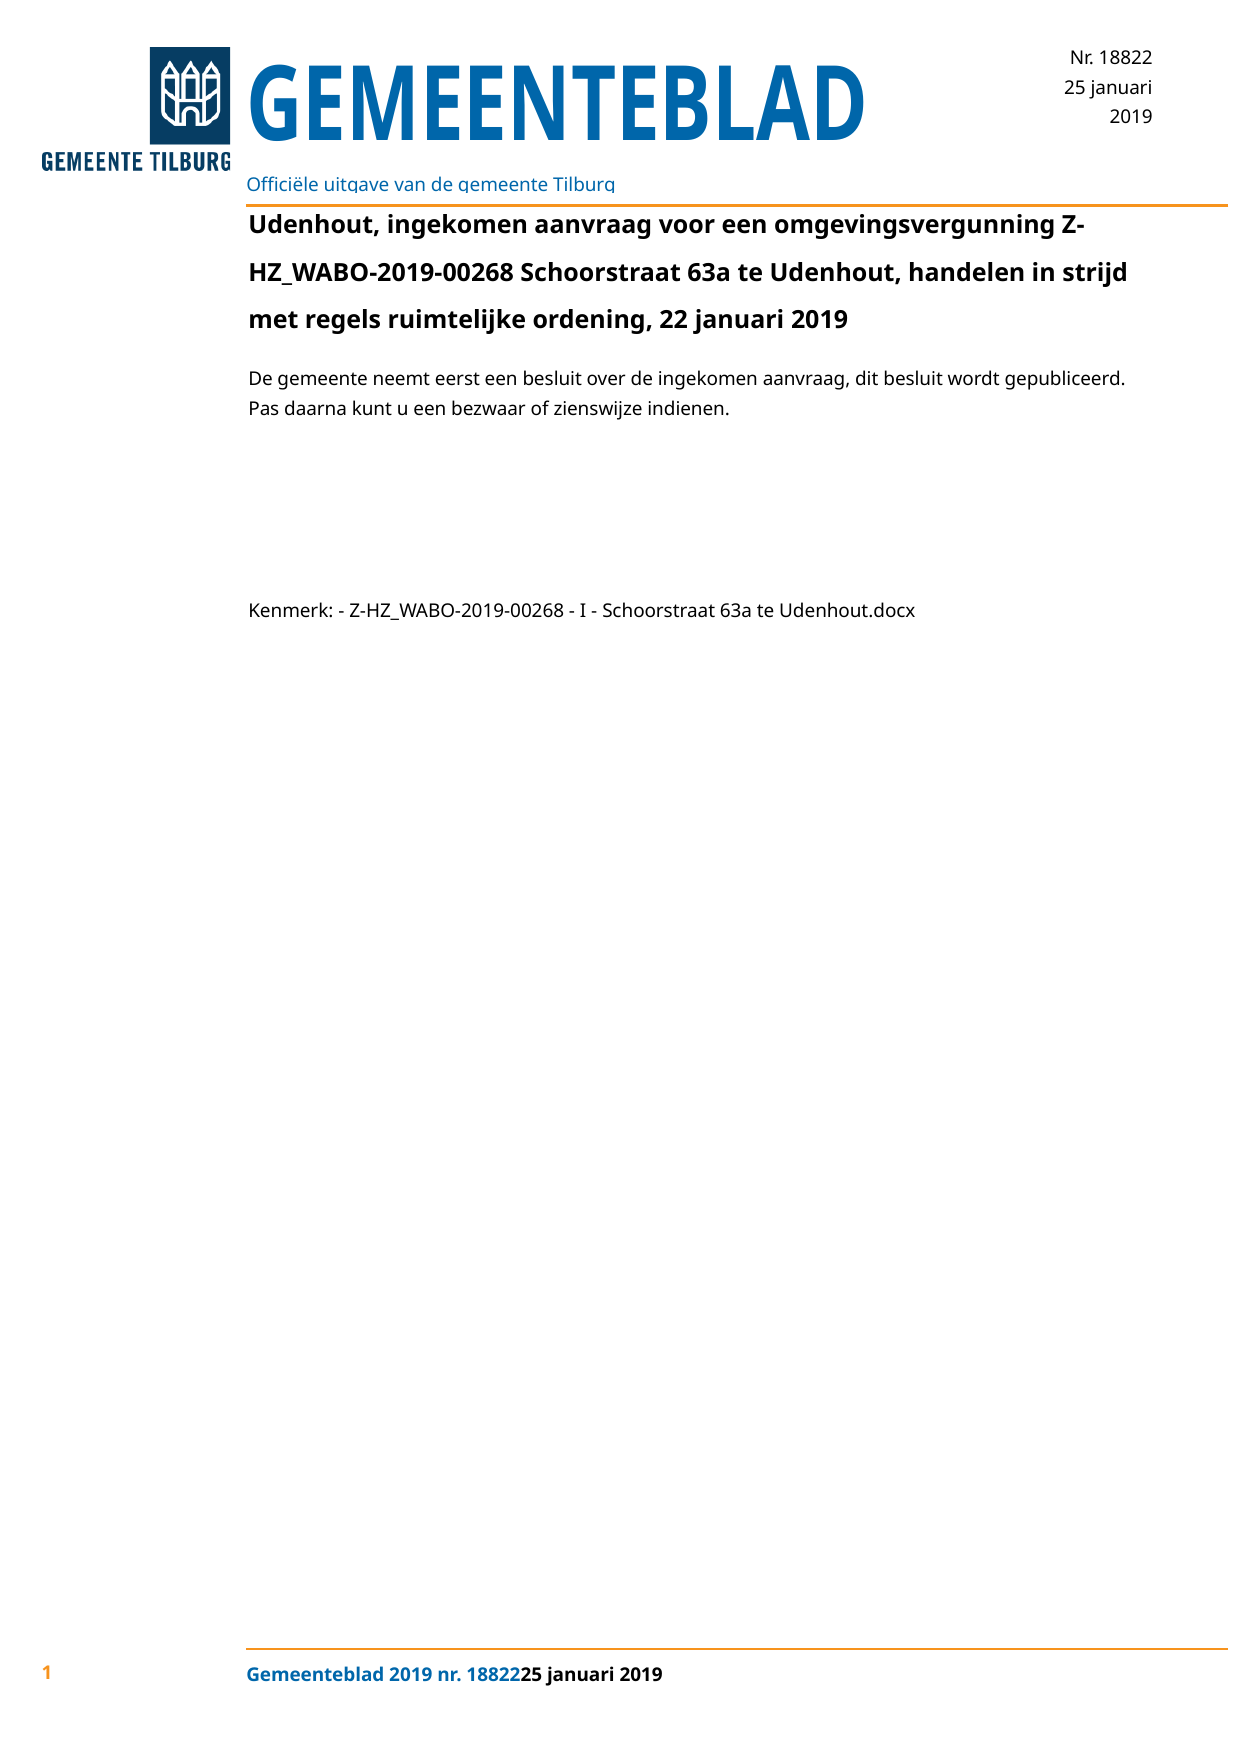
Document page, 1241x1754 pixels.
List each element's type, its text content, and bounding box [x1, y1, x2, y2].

text De gemeente neemt eerst een besluit over de ingekomen aanvraag, dit besluit wordt gepubliceerd. Pas daarna kunt u een bezwaar of zienswijze indienen. [248, 366, 1152, 421]
picture [41, 47, 231, 172]
text Kenmerk: - Z-HZ_WABO-2019-00268 - I - Schoorstraat 63a te Udenhout.docx [248, 597, 1152, 622]
text Udenhout, ingekomen aanvraag voor een omgevingsvergunning Z-HZ_WABO-2019-00268 Schoorstraat 63a te Udenhout, handelen in strijd met regels ruimtelijke ordening, 22 januari 2019 [248, 207, 1152, 336]
